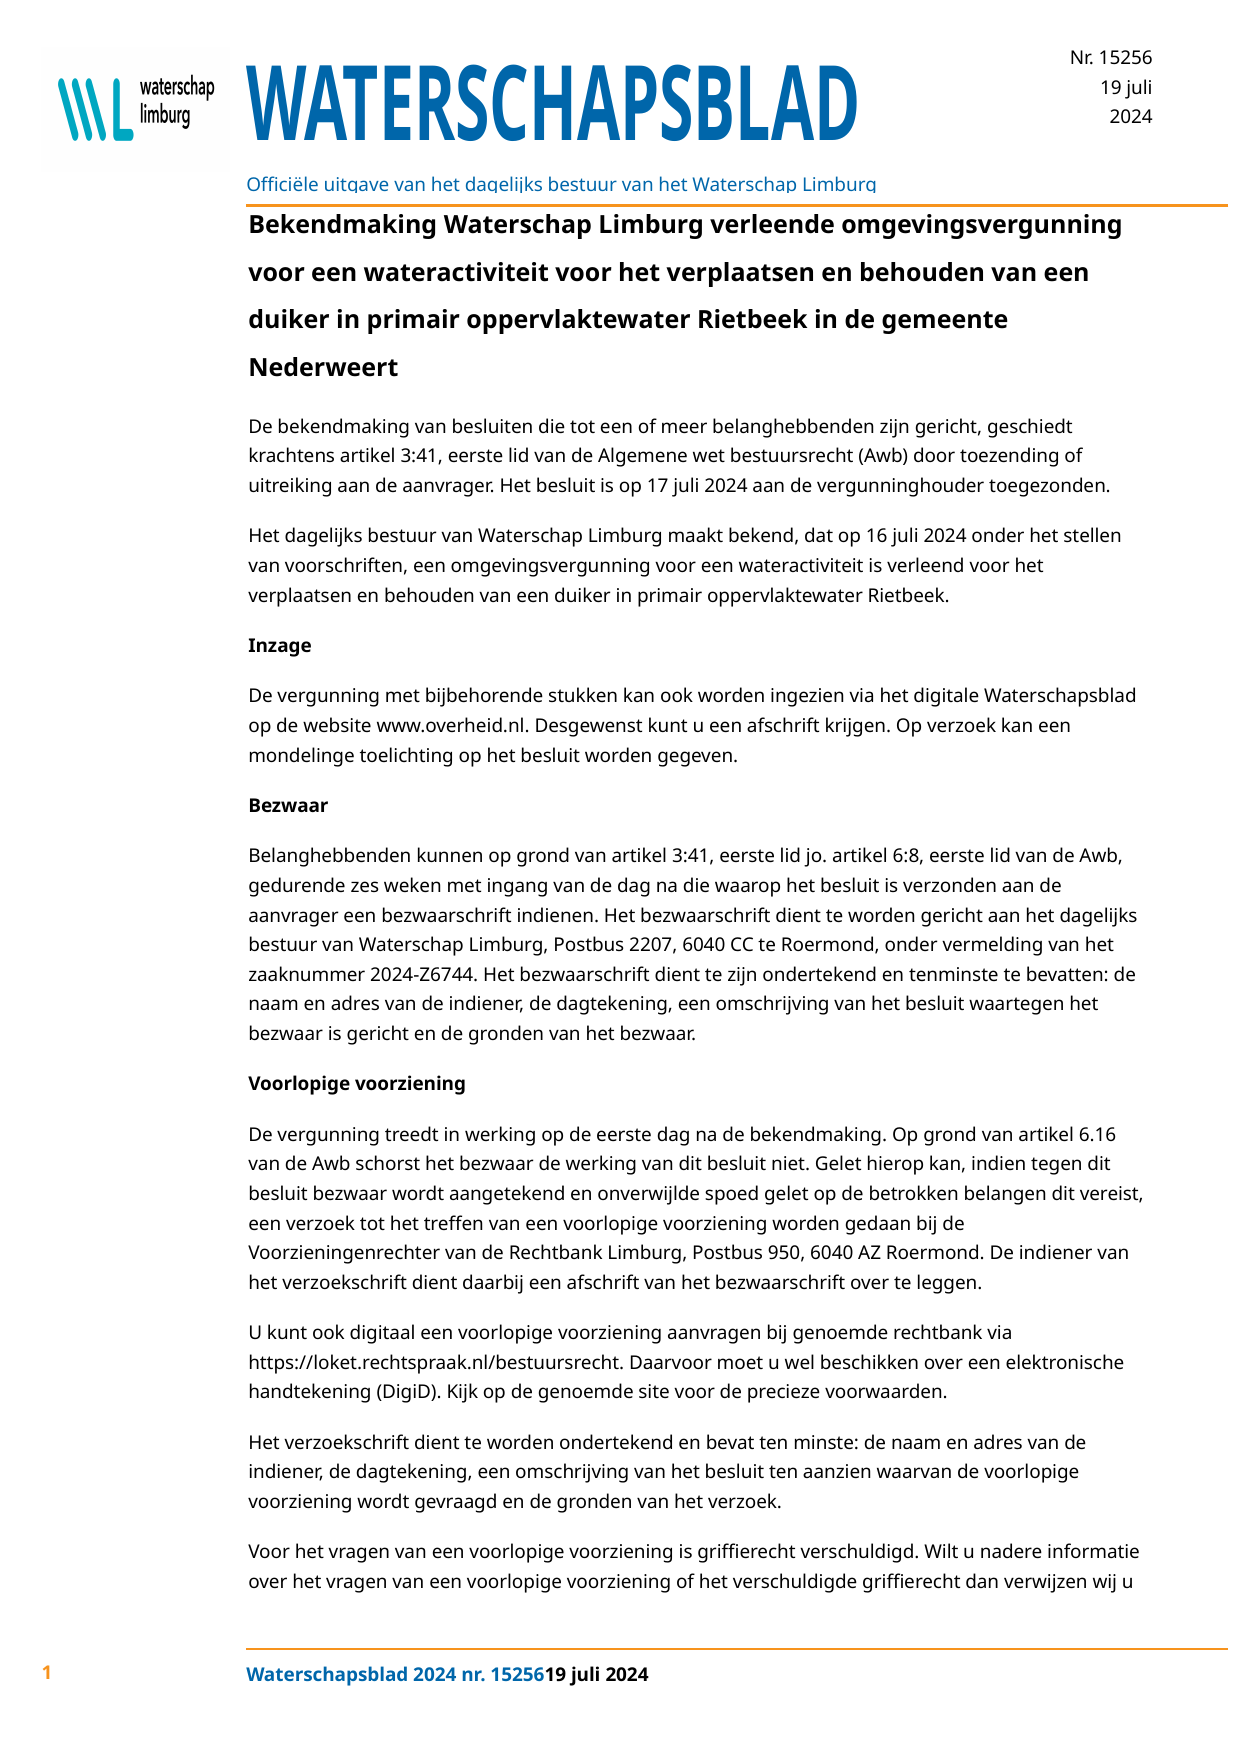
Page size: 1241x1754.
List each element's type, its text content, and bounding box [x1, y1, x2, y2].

text Het dagelijks bestuur van Waterschap Limburg maakt bekend, dat op 16 juli 2024 onder het stellen van voorschriften, een omgevingsvergunning voor een wateractiviteit is verleend voor het verplaatsen en behouden van een duiker in primair oppervlaktewater Rietbeek. [248, 523, 1152, 608]
text Inzage [248, 632, 1152, 658]
text Bekendmaking Waterschap Limburg verleende omgevingsvergunning voor een wateractiviteit voor het verplaatsen en behouden van een duiker in primair oppervlaktewater Rietbeek in de gemeente Nederweert [248, 207, 1152, 384]
text Voor het vragen van een voorlopige voorziening is griffierecht verschuldigd. Wilt u nadere informatie over het vragen van een voorlopige voorziening of het verschuldigde griffierecht dan verwijzen wij u [248, 1538, 1152, 1594]
text Voorlopige voorziening [248, 1071, 1152, 1096]
text De vergunning met bijbehorende stukken kan ook worden ingezien via het digitale Waterschapsblad op de website www.overheid.nl. Desgewenst kunt u een afschrift krijgen. Op verzoek kan een mondelinge toelichting op het besluit worden gegeven. [248, 683, 1152, 768]
picture [41, 47, 231, 172]
text Het verzoekschrift dient te worden ondertekend en bevat ten minste: de naam en adres van de indiener, de dagtekening, een omschrijving van het besluit ten aanzien waarvan de voorlopige voorziening wordt gevraagd en de gronden van het verzoek. [248, 1429, 1152, 1514]
text De bekendmaking van besluiten die tot een of meer belanghebbenden zijn gericht, geschiedt krachtens artikel 3:41, eerste lid van de Algemene wet bestuursrecht (Awb) door toezending of uitreiking aan de aanvrager. Het besluit is op 17 juli 2024 aan de vergunninghouder toegezonden. [248, 413, 1152, 498]
text Belanghebbenden kunnen op grond van artikel 3:41, eerste lid jo. artikel 6:8, eerste lid van de Awb, gedurende zes weken met ingang van de dag na die waarop het besluit is verzonden aan de aanvrager een bezwaarschrift indienen. Het bezwaarschrift dient te worden gericht aan het dagelijks bestuur van Waterschap Limburg, Postbus 2207, 6040 CC te Roermond, onder vermelding van het zaaknummer 2024-Z6744. Het bezwaarschrift dient te zijn ondertekend en tenminste te bevatten: de naam en adres van de indiener, de dagtekening, een omschrijving van het besluit waartegen het bezwaar is gericht en de gronden van het bezwaar. [248, 843, 1152, 1046]
text U kunt ook digitaal een voorlopige voorziening aanvragen bij genoemde rechtbank via https://loket.rechtspraak.nl/bestuursrecht. Daarvoor moet u wel beschikken over een elektronische handtekening (DigiD). Kijk op de genoemde site voor de precieze voorwaarden. [248, 1319, 1152, 1404]
text De vergunning treedt in werking op de eerste dag na de bekendmaking. Op grond van artikel 6.16 van de Awb schorst het bezwaar de werking van dit besluit niet. Gelet hierop kan, indien tegen dit besluit bezwaar wordt aangetekend en onverwijlde spoed gelet op de betrokken belangen dit vereist, een verzoek tot het treffen van een voorlopige voorziening worden gedaan bij de Voorzieningenrechter van de Rechtbank Limburg, Postbus 950, 6040 AZ Roermond. De indiener van het verzoekschrift dient daarbij een afschrift van het bezwaarschrift over te leggen. [248, 1121, 1152, 1295]
text Bezwaar [248, 792, 1152, 818]
